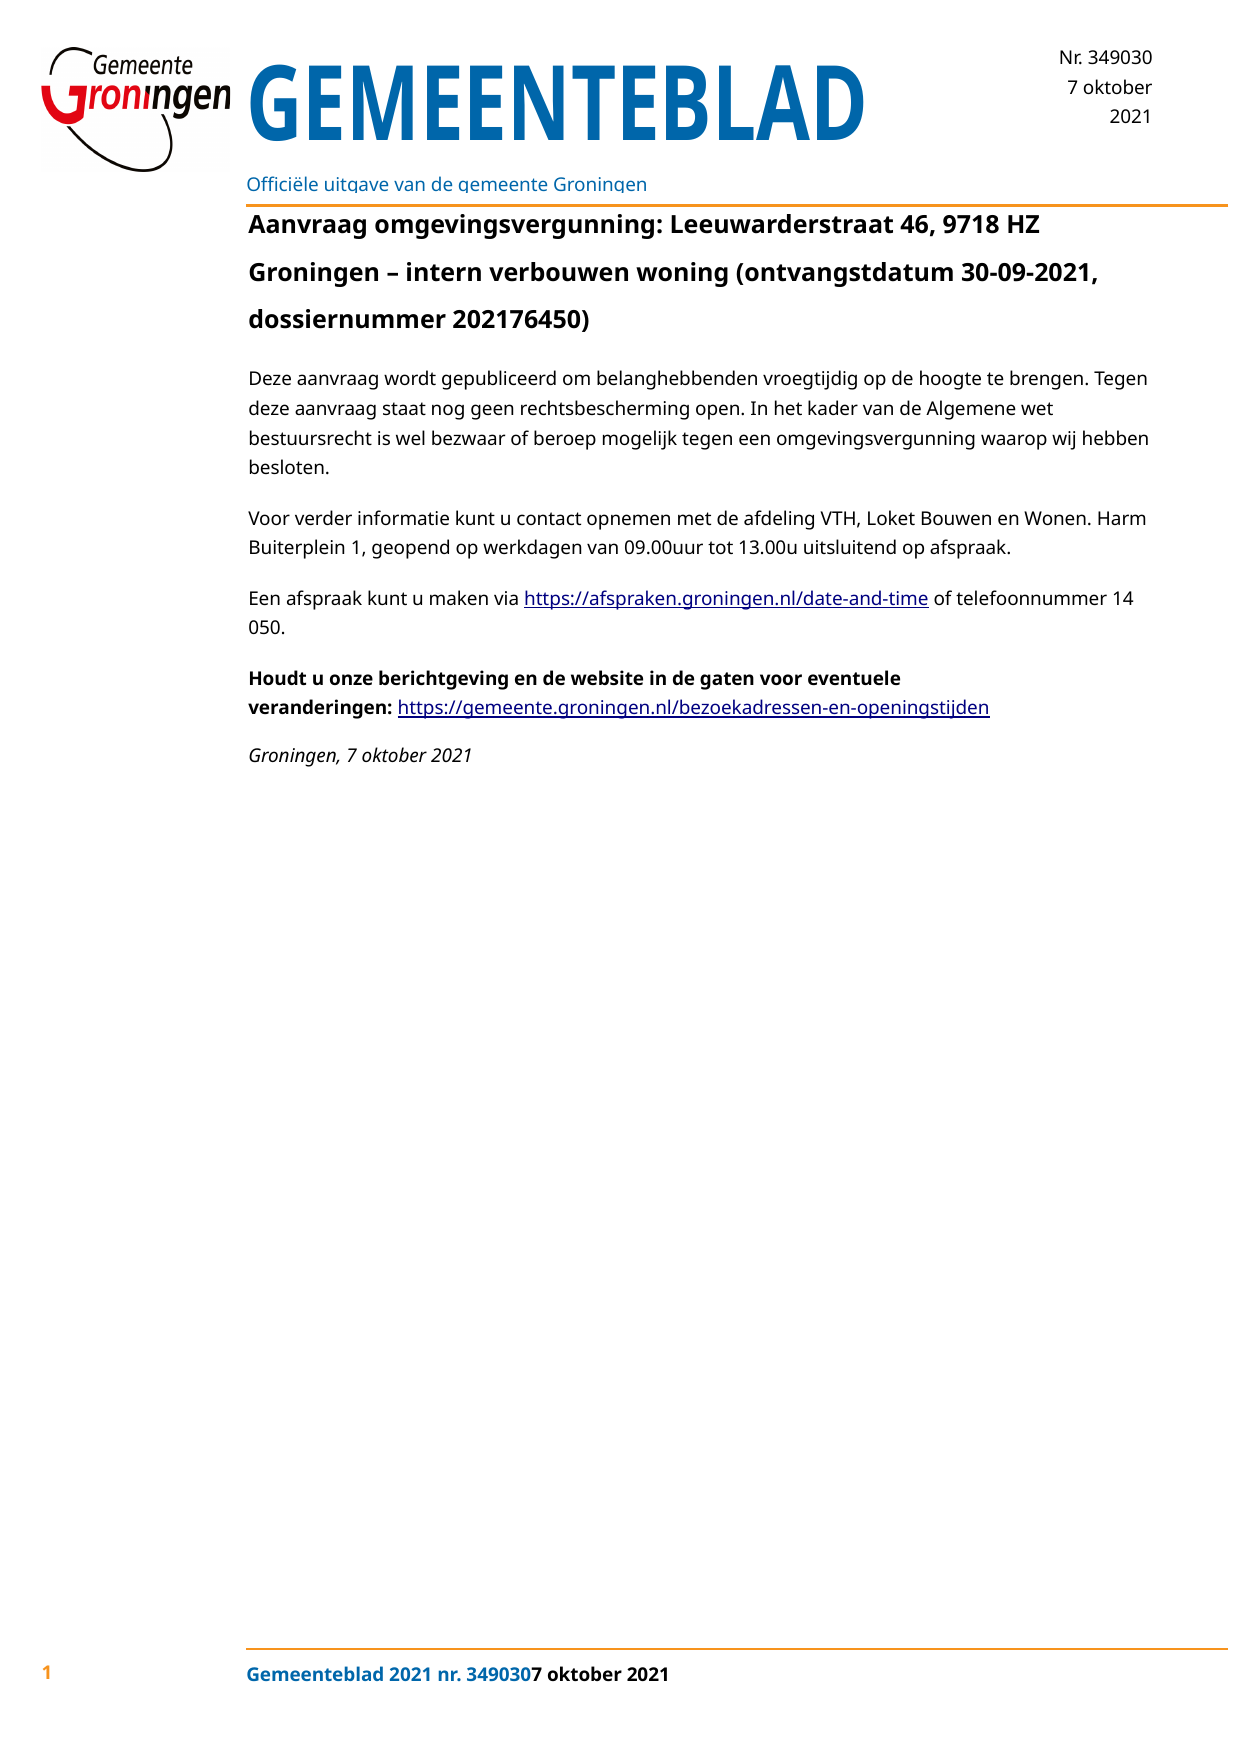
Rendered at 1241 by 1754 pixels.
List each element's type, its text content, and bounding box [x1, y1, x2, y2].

text Een afspraak kunt u maken via https://afspraken.groningen.nl/date-and-time of telefoonnummer 14 050. [248, 585, 1152, 640]
picture [41, 47, 231, 172]
text Aanvraag omgevingsvergunning: Leeuwarderstraat 46, 9718 HZ Groningen – intern verbouwen woning (ontvangstdatum 30-09-2021, dossiernummer 202176450) [248, 207, 1152, 336]
text Houdt u onze berichtgeving en de website in de gaten voor eventuele veranderingen: https://gemeente.groningen.nl/bezoekadressen-en-openingstijden [248, 665, 1152, 720]
text Voor verder informatie kunt u contact opnemen met de afdeling VTH, Loket Bouwen en Wonen. Harm Buiterplein 1, geopend op werkdagen van 09.00uur tot 13.00u uitsluitend op afspraak. [248, 505, 1152, 560]
text Groningen, 7 oktober 2021 [248, 742, 1152, 768]
text Deze aanvraag wordt gepubliceerd om belanghebbenden vroegtijdig op de hoogte te brengen. Tegen deze aanvraag staat nog geen rechtsbescherming open. In het kader van de Algemene wet bestuursrecht is wel bezwaar of beroep mogelijk tegen een omgevingsvergunning waarop wij hebben besloten. [248, 366, 1152, 480]
